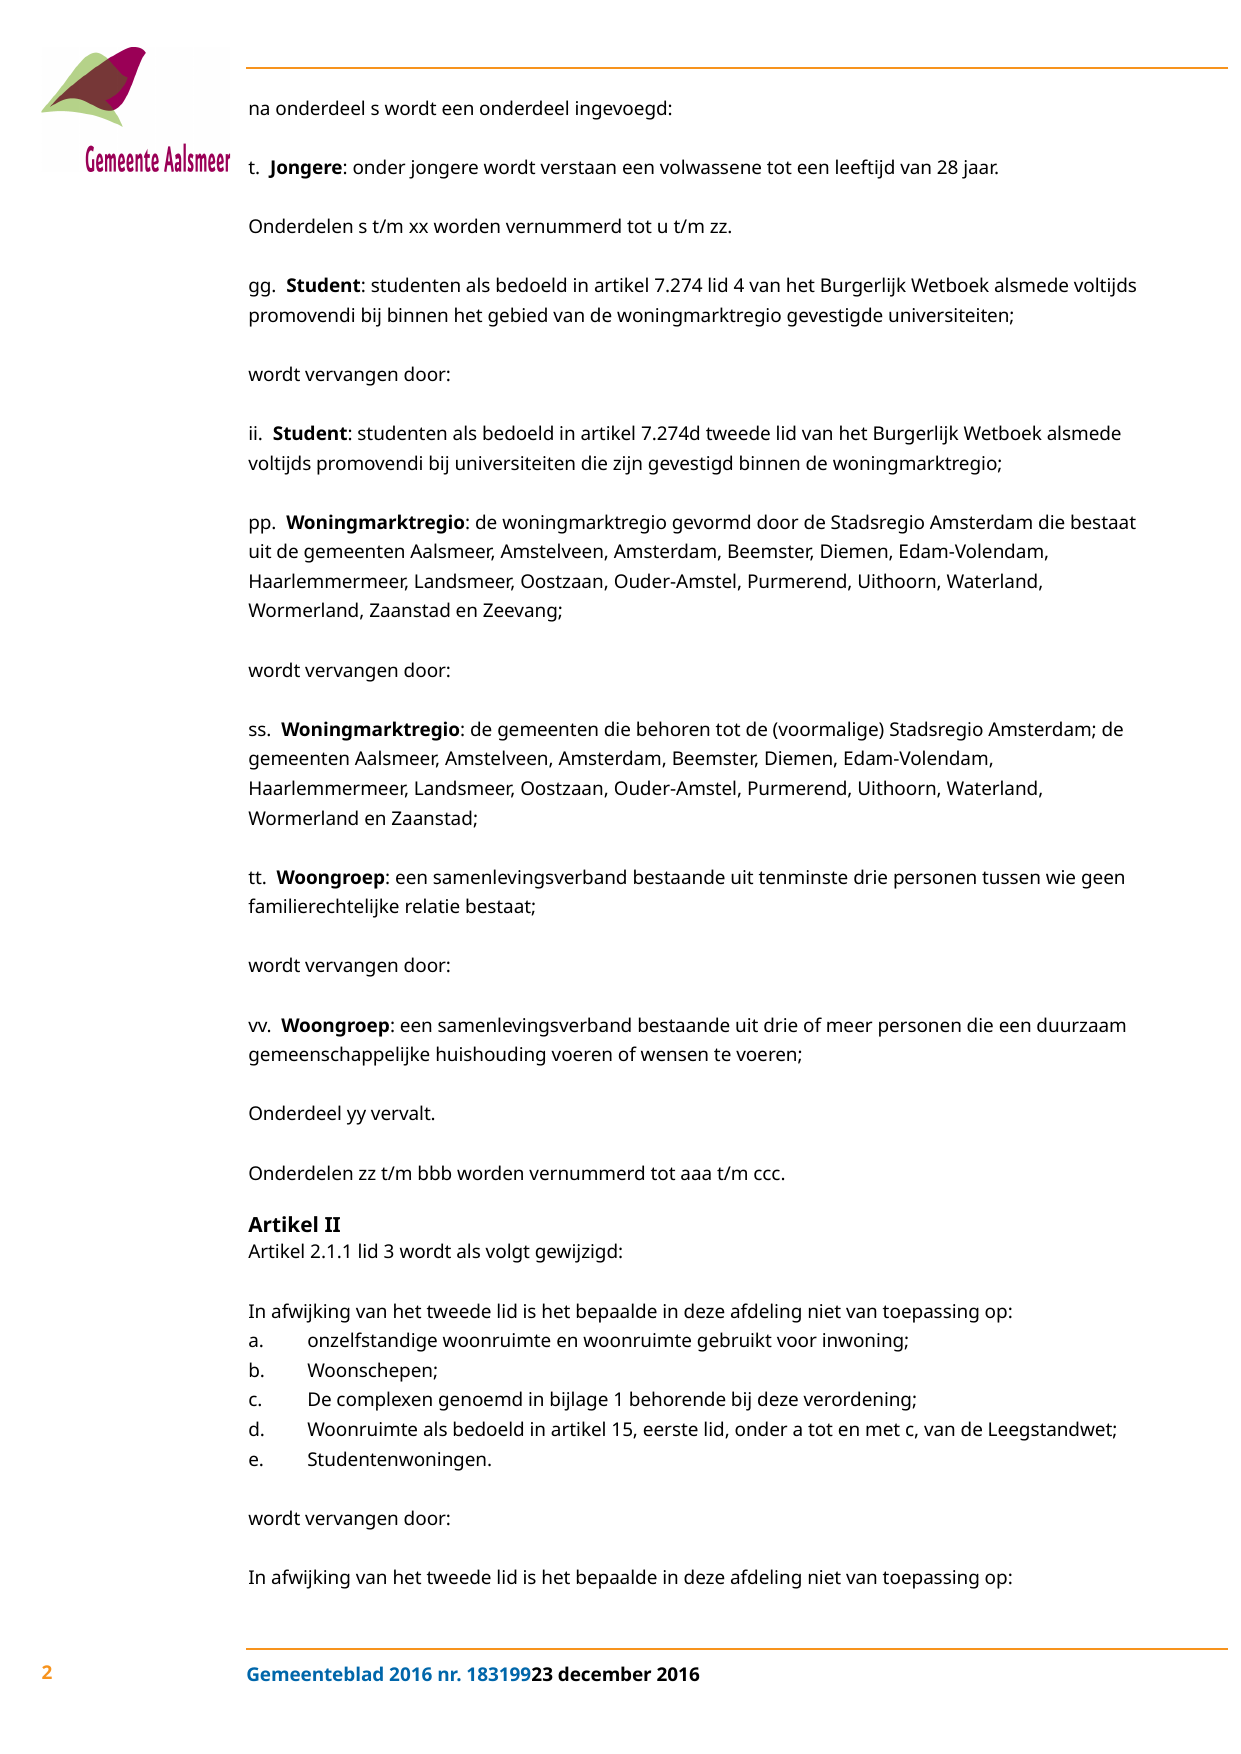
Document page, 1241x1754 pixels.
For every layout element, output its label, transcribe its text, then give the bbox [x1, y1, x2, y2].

text wordt vervangen door: [248, 953, 1152, 978]
picture [41, 47, 231, 172]
text Onderdeel yy vervalt. [248, 1101, 1152, 1126]
list Woonschepen; [248, 1357, 1152, 1383]
text wordt vervangen door: [248, 361, 1152, 387]
text pp. Woningmarktregio: de woningmarktregio gevormd door de Stadsregio Amsterdam die bestaat uit de gemeenten Aalsmeer, Amstelveen, Amsterdam, Beemster, Diemen, Edam-Volendam, Haarlemmermeer, Landsmeer, Oostzaan, Ouder-Amstel, Purmerend, Uithoorn, Waterland, Wormerland, Zaanstad en Zeevang; [248, 509, 1152, 623]
list onzelfstandige woonruimte en woonruimte gebruikt voor inwoning; [248, 1327, 1152, 1353]
text vv. Woongroep: een samenlevingsverband bestaande uit drie of meer personen die een duurzaam gemeenschappelijke huishouding voeren of wensen te voeren; [248, 1012, 1152, 1067]
list Studentenwoningen. [248, 1446, 1152, 1471]
text Onderdelen zz t/m bbb worden vernummerd tot aaa t/m ccc. [248, 1160, 1152, 1186]
text ss. Woningmarktregio: de gemeenten die behoren tot de (voormalige) Stadsregio Amsterdam; de gemeenten Aalsmeer, Amstelveen, Amsterdam, Beemster, Diemen, Edam-Volendam, Haarlemmermeer, Landsmeer, Oostzaan, Ouder-Amstel, Purmerend, Uithoorn, Waterland, Wormerland en Zaanstad; [248, 716, 1152, 831]
text gg. Student: studenten als bedoeld in artikel 7.274 lid 4 van het Burgerlijk Wetboek alsmede voltijds promovendi bij binnen het gebied van de woningmarktregio gevestigde universiteiten; [248, 272, 1152, 328]
text wordt vervangen door: [248, 657, 1152, 683]
text Artikel II [248, 1210, 1152, 1239]
text ii. Student: studenten als bedoeld in artikel 7.274d tweede lid van het Burgerlijk Wetboek alsmede voltijds promovendi bij universiteiten die zijn gevestigd binnen de woningmarktregio; [248, 420, 1152, 476]
text In afwijking van het tweede lid is het bepaalde in deze afdeling niet van toepassing op: [248, 1298, 1152, 1323]
list De complexen genoemd in bijlage 1 behorende bij deze verordening; [248, 1387, 1152, 1412]
text tt. Woongroep: een samenlevingsverband bestaande uit tenminste drie personen tussen wie geen familierechtelijke relatie bestaat; [248, 864, 1152, 919]
text Onderdelen s t/m xx worden vernummerd tot u t/m zz. [248, 213, 1152, 239]
text na onderdeel s wordt een onderdeel ingevoegd: [248, 95, 1152, 121]
text t. Jongere: onder jongere wordt verstaan een volwassene tot een leeftijd van 28 jaar. [248, 154, 1152, 180]
text wordt vervangen door: [248, 1505, 1152, 1531]
text Artikel 2.1.1 lid 3 wordt als volgt gewijzigd: [248, 1239, 1152, 1264]
list Woonruimte als bedoeld in artikel 15, eerste lid, onder a tot en met c, van de Leegstandwet; [248, 1416, 1152, 1442]
text In afwijking van het tweede lid is het bepaalde in deze afdeling niet van toepassing op: [248, 1564, 1152, 1590]
